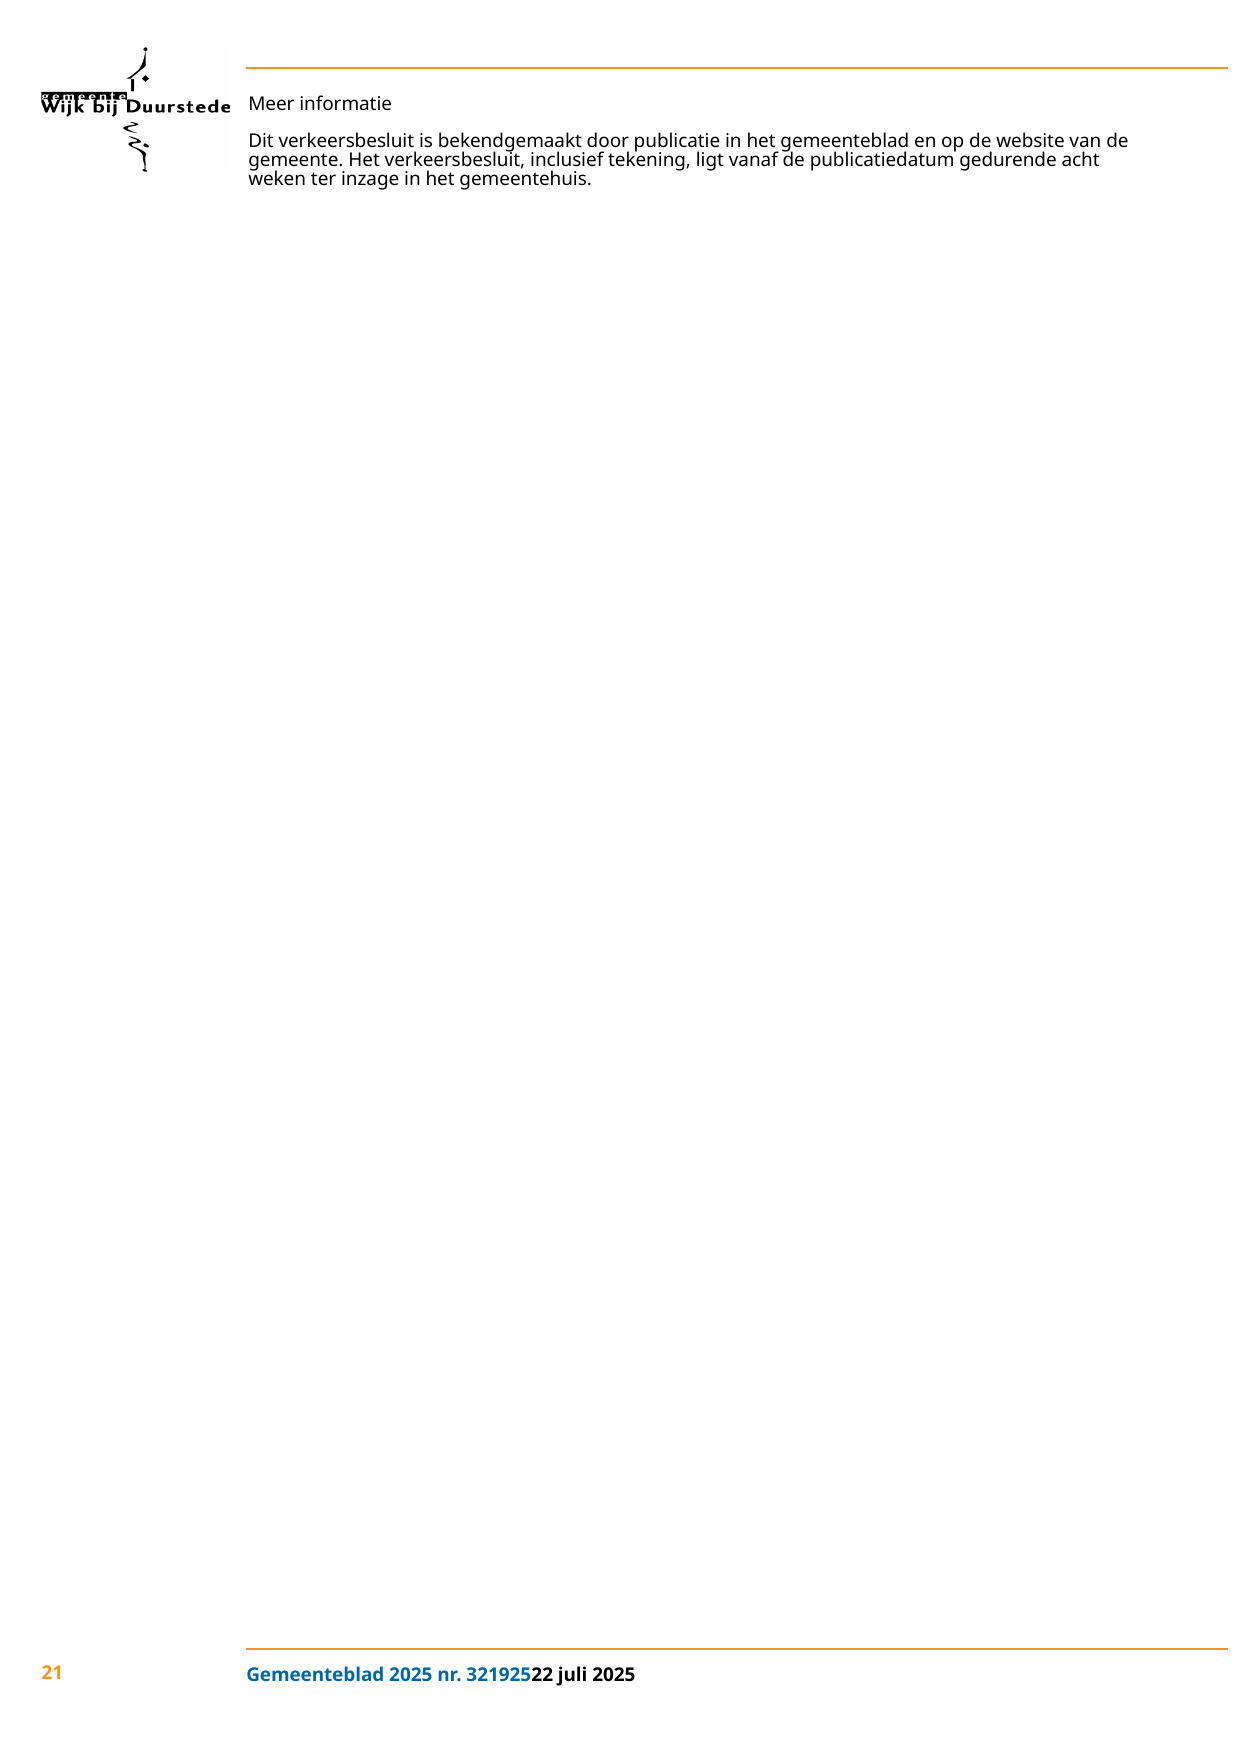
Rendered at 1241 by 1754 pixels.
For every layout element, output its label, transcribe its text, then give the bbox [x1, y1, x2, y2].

text Meer informatie [248, 95, 1152, 114]
picture [41, 47, 231, 172]
text Dit verkeersbesluit is bekendgemaakt door publicatie in het gemeenteblad en op de website van de gemeente. Het verkeersbesluit, inclusief tekening, ligt vanaf de publicatiedatum gedurende acht weken ter inzage in het gemeentehuis. [248, 132, 1152, 189]
